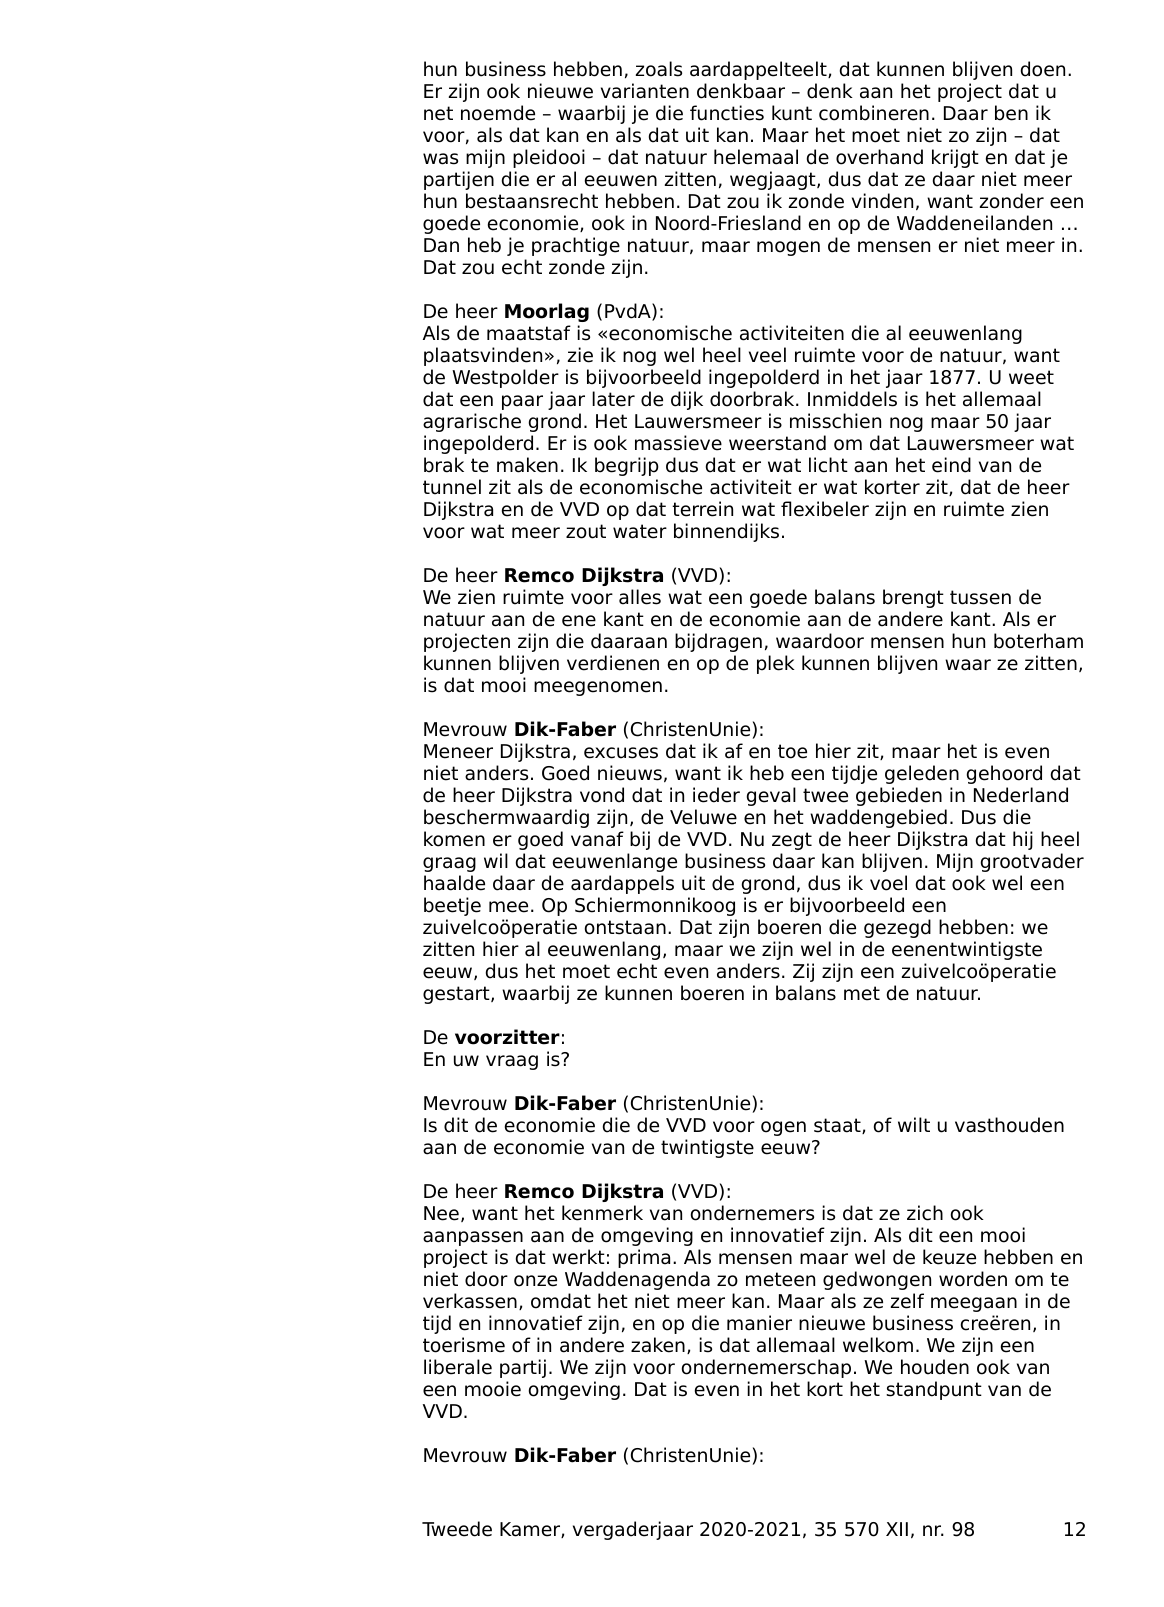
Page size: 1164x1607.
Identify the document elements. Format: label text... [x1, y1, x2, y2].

text Mevrouw Dik-Faber (ChristenUnie): [422, 1445, 1087, 1467]
text En uw vraag is? [422, 1049, 1087, 1071]
text De heer Remco Dijkstra (VVD): [422, 1181, 1087, 1203]
text Mevrouw Dik-Faber (ChristenUnie): [422, 1093, 1087, 1115]
text De voorzitter: [422, 1027, 1087, 1049]
text Is dit de economie die de VVD voor ogen staat, of wilt u vasthouden aan de economie van de twintigste eeuw? [422, 1115, 1087, 1159]
text Als de maatstaf is «economische activiteiten die al eeuwenlang plaatsvinden», zie ik nog wel heel veel ruimte voor de natuur, want de Westpolder is bijvoorbeeld ingepolderd in het jaar 1877. U weet dat een paar jaar later de dijk doorbrak. Inmiddels is het allemaal agrarische grond. Het Lauwersmeer is misschien nog maar 50 jaar ingepolderd. Er is ook massieve weerstand om dat Lauwersmeer wat brak te maken. Ik begrijp dus dat er wat licht aan het eind van de tunnel zit als de economische activiteit er wat korter zit, dat de heer Dijkstra en de VVD op dat terrein wat flexibeler zijn en ruimte zien voor wat meer zout water binnendijks. [422, 323, 1087, 543]
text De heer Moorlag (PvdA): [422, 301, 1087, 323]
text hun business hebben, zoals aardappelteelt, dat kunnen blijven doen. Er zijn ook nieuwe varianten denkbaar – denk aan het project dat u net noemde – waarbij je die functies kunt combineren. Daar ben ik voor, als dat kan en als dat uit kan. Maar het moet niet zo zijn – dat was mijn pleidooi – dat natuur helemaal de overhand krijgt en dat je partijen die er al eeuwen zitten, wegjaagt, dus dat ze daar niet meer hun bestaansrecht hebben. Dat zou ik zonde vinden, want zonder een goede economie, ook in Noord-Friesland en op de Waddeneilanden … Dan heb je prachtige natuur, maar mogen de mensen er niet meer in. Dat zou echt zonde zijn. [422, 59, 1087, 279]
text Meneer Dijkstra, excuses dat ik af en toe hier zit, maar het is even niet anders. Goed nieuws, want ik heb een tijdje geleden gehoord dat de heer Dijkstra vond dat in ieder geval twee gebieden in Nederland beschermwaardig zijn, de Veluwe en het waddengebied. Dus die komen er goed vanaf bij de VVD. Nu zegt de heer Dijkstra dat hij heel graag wil dat eeuwenlange business daar kan blijven. Mijn grootvader haalde daar de aardappels uit de grond, dus ik voel dat ook wel een beetje mee. Op Schiermonnikoog is er bijvoorbeeld een zuivelcoöperatie ontstaan. Dat zijn boeren die gezegd hebben: we zitten hier al eeuwenlang, maar we zijn wel in de eenentwintigste eeuw, dus het moet echt even anders. Zij zijn een zuivelcoöperatie gestart, waarbij ze kunnen boeren in balans met de natuur. [422, 741, 1087, 1005]
text Mevrouw Dik-Faber (ChristenUnie): [422, 719, 1087, 741]
text Nee, want het kenmerk van ondernemers is dat ze zich ook aanpassen aan de omgeving en innovatief zijn. Als dit een mooi project is dat werkt: prima. Als mensen maar wel de keuze hebben en niet door onze Waddenagenda zo meteen gedwongen worden om te verkassen, omdat het niet meer kan. Maar als ze zelf meegaan in de tijd en innovatief zijn, en op die manier nieuwe business creëren, in toerisme of in andere zaken, is dat allemaal welkom. We zijn een liberale partij. We zijn voor ondernemerschap. We houden ook van een mooie omgeving. Dat is even in het kort het standpunt van de VVD. [422, 1203, 1087, 1423]
text De heer Remco Dijkstra (VVD): [422, 565, 1087, 587]
text We zien ruimte voor alles wat een goede balans brengt tussen de natuur aan de ene kant en de economie aan de andere kant. Als er projecten zijn die daaraan bijdragen, waardoor mensen hun boterham kunnen blijven verdienen en op de plek kunnen blijven waar ze zitten, is dat mooi meegenomen. [422, 587, 1087, 697]
